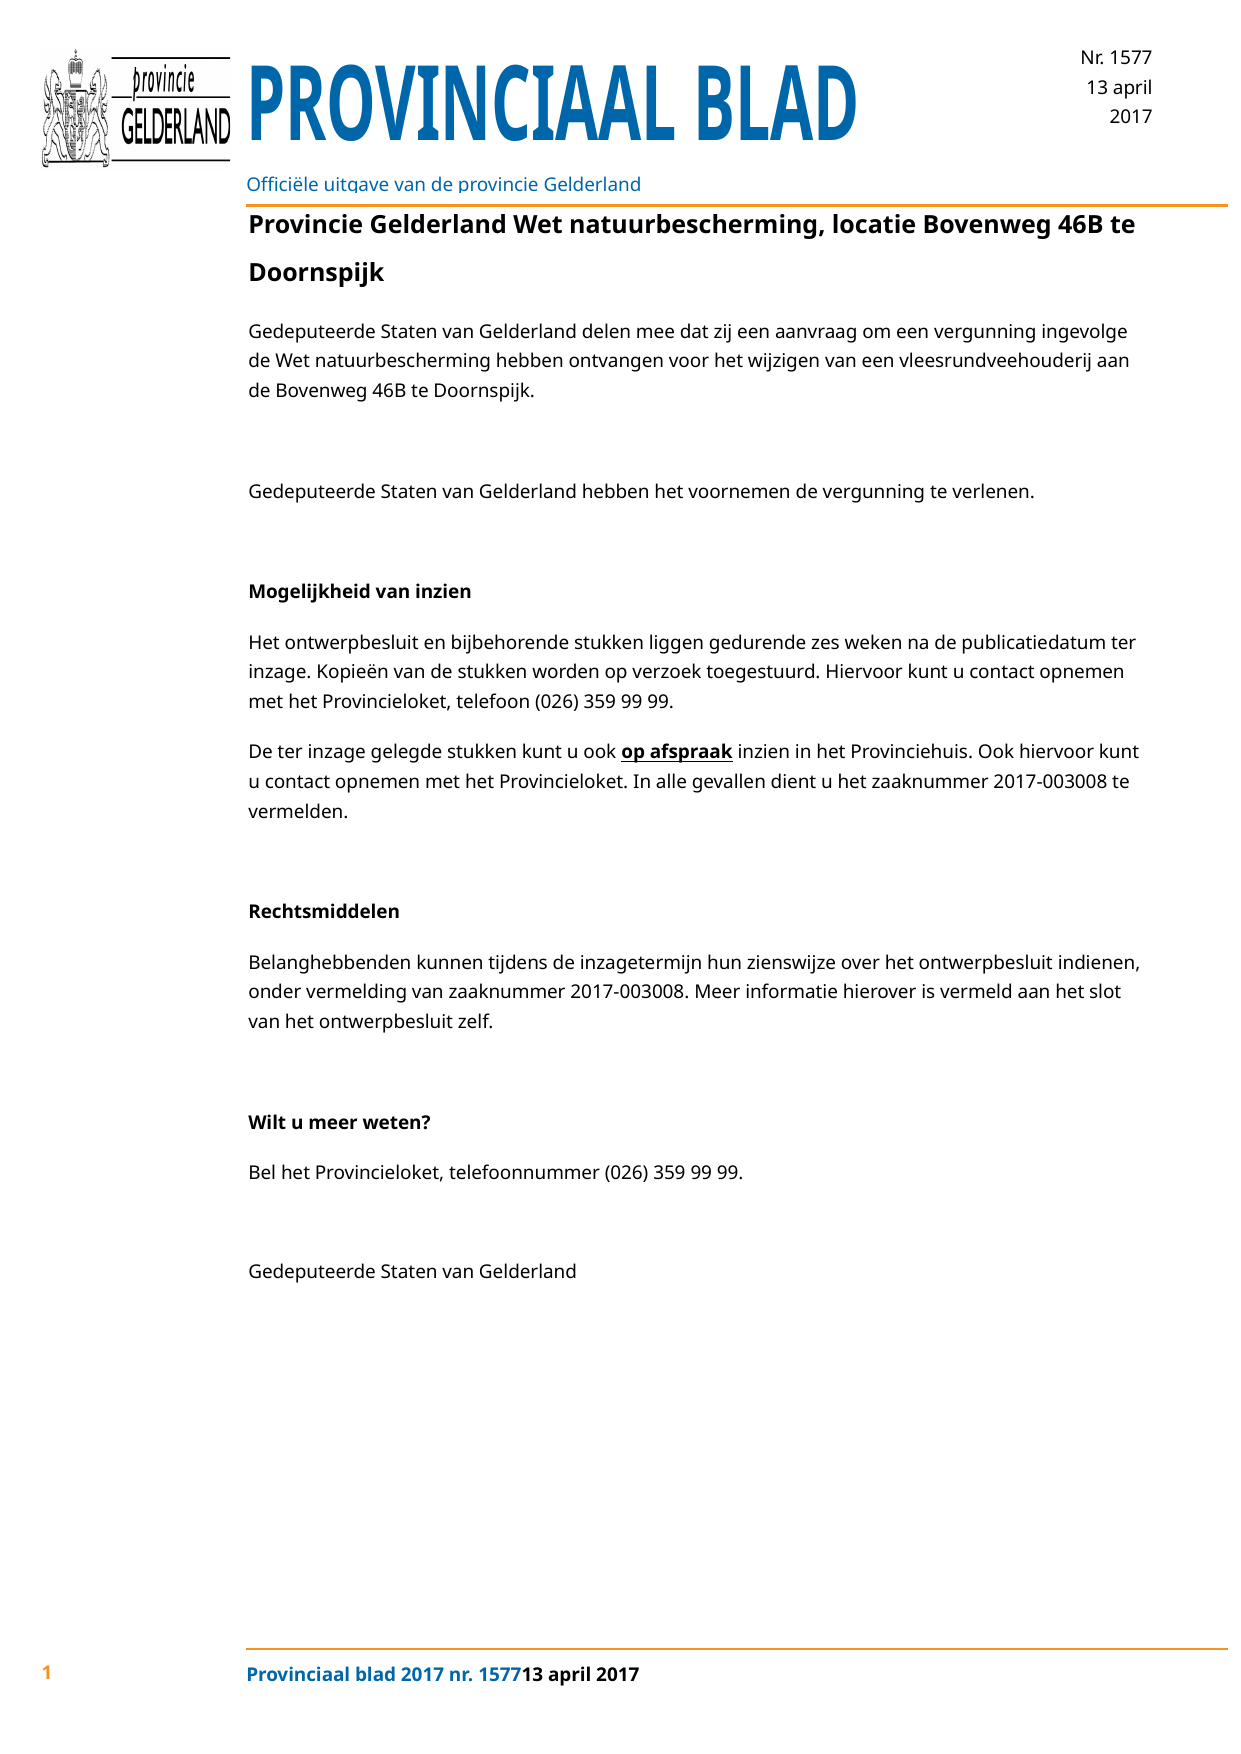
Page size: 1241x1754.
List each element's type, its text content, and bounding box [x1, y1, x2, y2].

text Gedeputeerde Staten van Gelderland delen mee dat zij een aanvraag om een vergunning ingevolge de Wet natuurbescherming hebben ontvangen voor het wijzigen van een vleesrundveehouderij aan de Bovenweg 46B te Doornspijk. [248, 318, 1152, 403]
text Bel het Provincieloket, telefoonnummer (026) 359 99 99. [248, 1159, 1152, 1185]
text Gedeputeerde Staten van Gelderland hebben het voornemen de vergunning te verlenen. [248, 478, 1152, 504]
text Provincie Gelderland Wet natuurbescherming, locatie Bovenweg 46B te Doornspijk [248, 207, 1152, 288]
text Wilt u meer weten? [248, 1109, 1152, 1135]
text Het ontwerpbesluit en bijbehorende stukken liggen gedurende zes weken na de publicatiedatum ter inzage. Kopieën van de stukken worden op verzoek toegestuurd. Hiervoor kunt u contact opnemen met het Provincieloket, telefoon (026) 359 99 99. [248, 629, 1152, 714]
text Gedeputeerde Staten van Gelderland [248, 1258, 1152, 1283]
text Belanghebbenden kunnen tijdens de inzagetermijn hun zienswijze over het ontwerpbesluit indienen, onder vermelding van zaaknummer 2017-003008. Meer informatie hierover is vermeld aan het slot van het ontwerpbesluit zelf. [248, 949, 1152, 1034]
text De ter inzage gelegde stukken kunt u ook op afspraak inzien in het Provinciehuis. Ook hiervoor kunt u contact opnemen met het Provincieloket. In alle gevallen dient u het zaaknummer 2017-003008 te vermelden. [248, 739, 1152, 824]
text Rechtsmiddelen [248, 899, 1152, 924]
text Mogelijkheid van inzien [248, 579, 1152, 604]
picture [41, 47, 231, 172]
